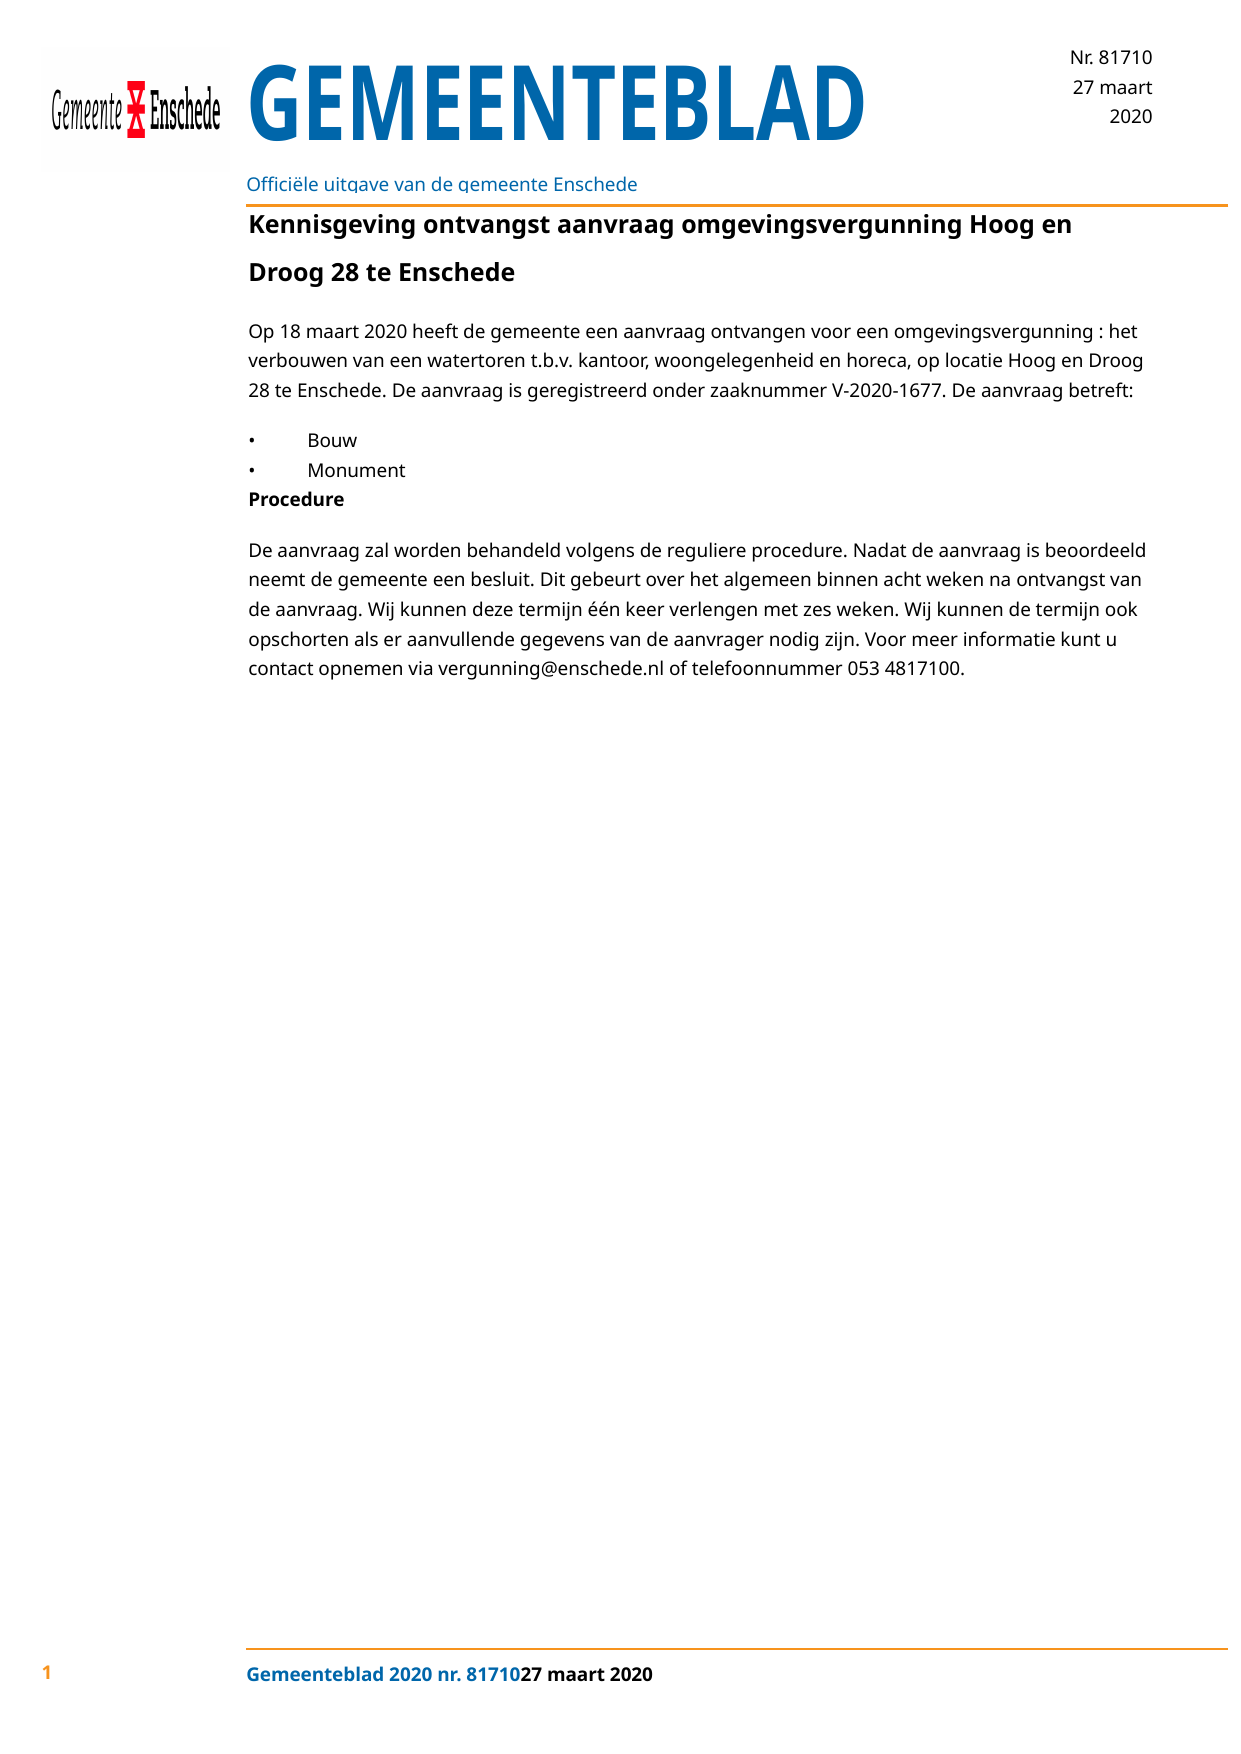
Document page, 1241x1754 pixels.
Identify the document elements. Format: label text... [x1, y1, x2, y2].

picture [41, 47, 231, 172]
list Bouw [248, 427, 1152, 453]
text Procedure [248, 487, 1152, 512]
list Monument [248, 457, 1152, 483]
text De aanvraag zal worden behandeld volgens de reguliere procedure. Nadat de aanvraag is beoordeeld neemt de gemeente een besluit. Dit gebeurt over het algemeen binnen acht weken na ontvangst van de aanvraag. Wij kunnen deze termijn één keer verlengen met zes weken. Wij kunnen de termijn ook opschorten als er aanvullende gegevens van de aanvrager nodig zijn. Voor meer informatie kunt u contact opnemen via vergunning@enschede.nl of telefoonnummer 053 4817100. [248, 537, 1152, 681]
text Op 18 maart 2020 heeft de gemeente een aanvraag ontvangen voor een omgevingsvergunning : het verbouwen van een watertoren t.b.v. kantoor, woongelegenheid en horeca, op locatie Hoog en Droog 28 te Enschede. De aanvraag is geregistreerd onder zaaknummer V-2020-1677. De aanvraag betreft: [248, 318, 1152, 403]
text Kennisgeving ontvangst aanvraag omgevingsvergunning Hoog en Droog 28 te Enschede [248, 207, 1152, 288]
